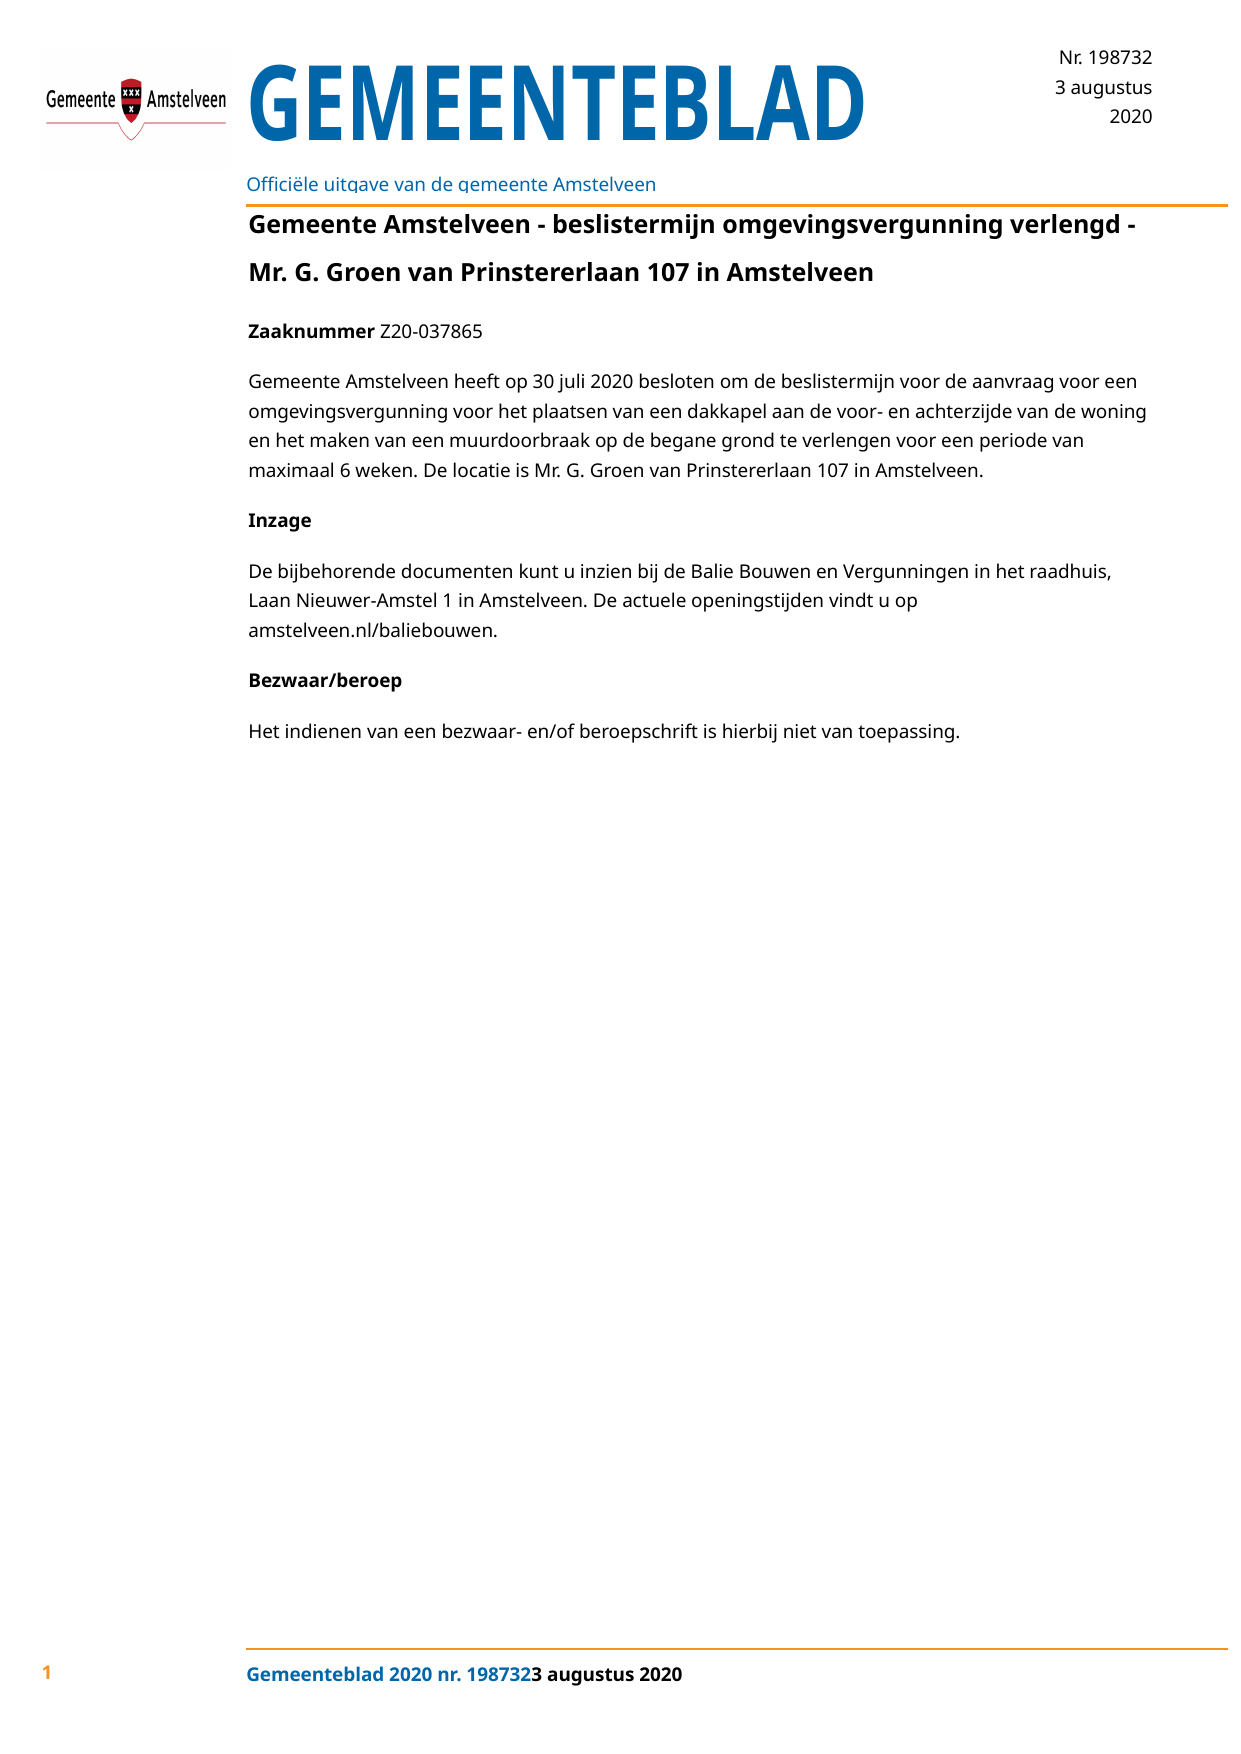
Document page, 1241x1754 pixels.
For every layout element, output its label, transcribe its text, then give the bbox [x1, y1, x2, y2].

text Gemeente Amstelveen heeft op 30 juli 2020 besloten om de beslistermijn voor de aanvraag voor een omgevingsvergunning voor het plaatsen van een dakkapel aan de voor- en achterzijde van de woning en het maken van een muurdoorbraak op de begane grond te verlengen voor een periode van maximaal 6 weken. De locatie is Mr. G. Groen van Prinstererlaan 107 in Amstelveen. [248, 368, 1152, 483]
text De bijbehorende documenten kunt u inzien bij de Balie Bouwen en Vergunningen in het raadhuis, Laan Nieuwer-Amstel 1 in Amstelveen. De actuele openingstijden vindt u op amstelveen.nl/baliebouwen. [248, 558, 1152, 643]
text Zaaknummer Z20-037865 [248, 318, 1152, 344]
text Gemeente Amstelveen - beslistermijn omgevingsvergunning verlengd - Mr. G. Groen van Prinstererlaan 107 in Amstelveen [248, 207, 1152, 288]
picture [41, 47, 231, 172]
text Bezwaar/beroep [248, 667, 1152, 693]
text Het indienen van een bezwaar- en/of beroepschrift is hierbij niet van toepassing. [248, 718, 1152, 744]
text Inzage [248, 507, 1152, 533]
